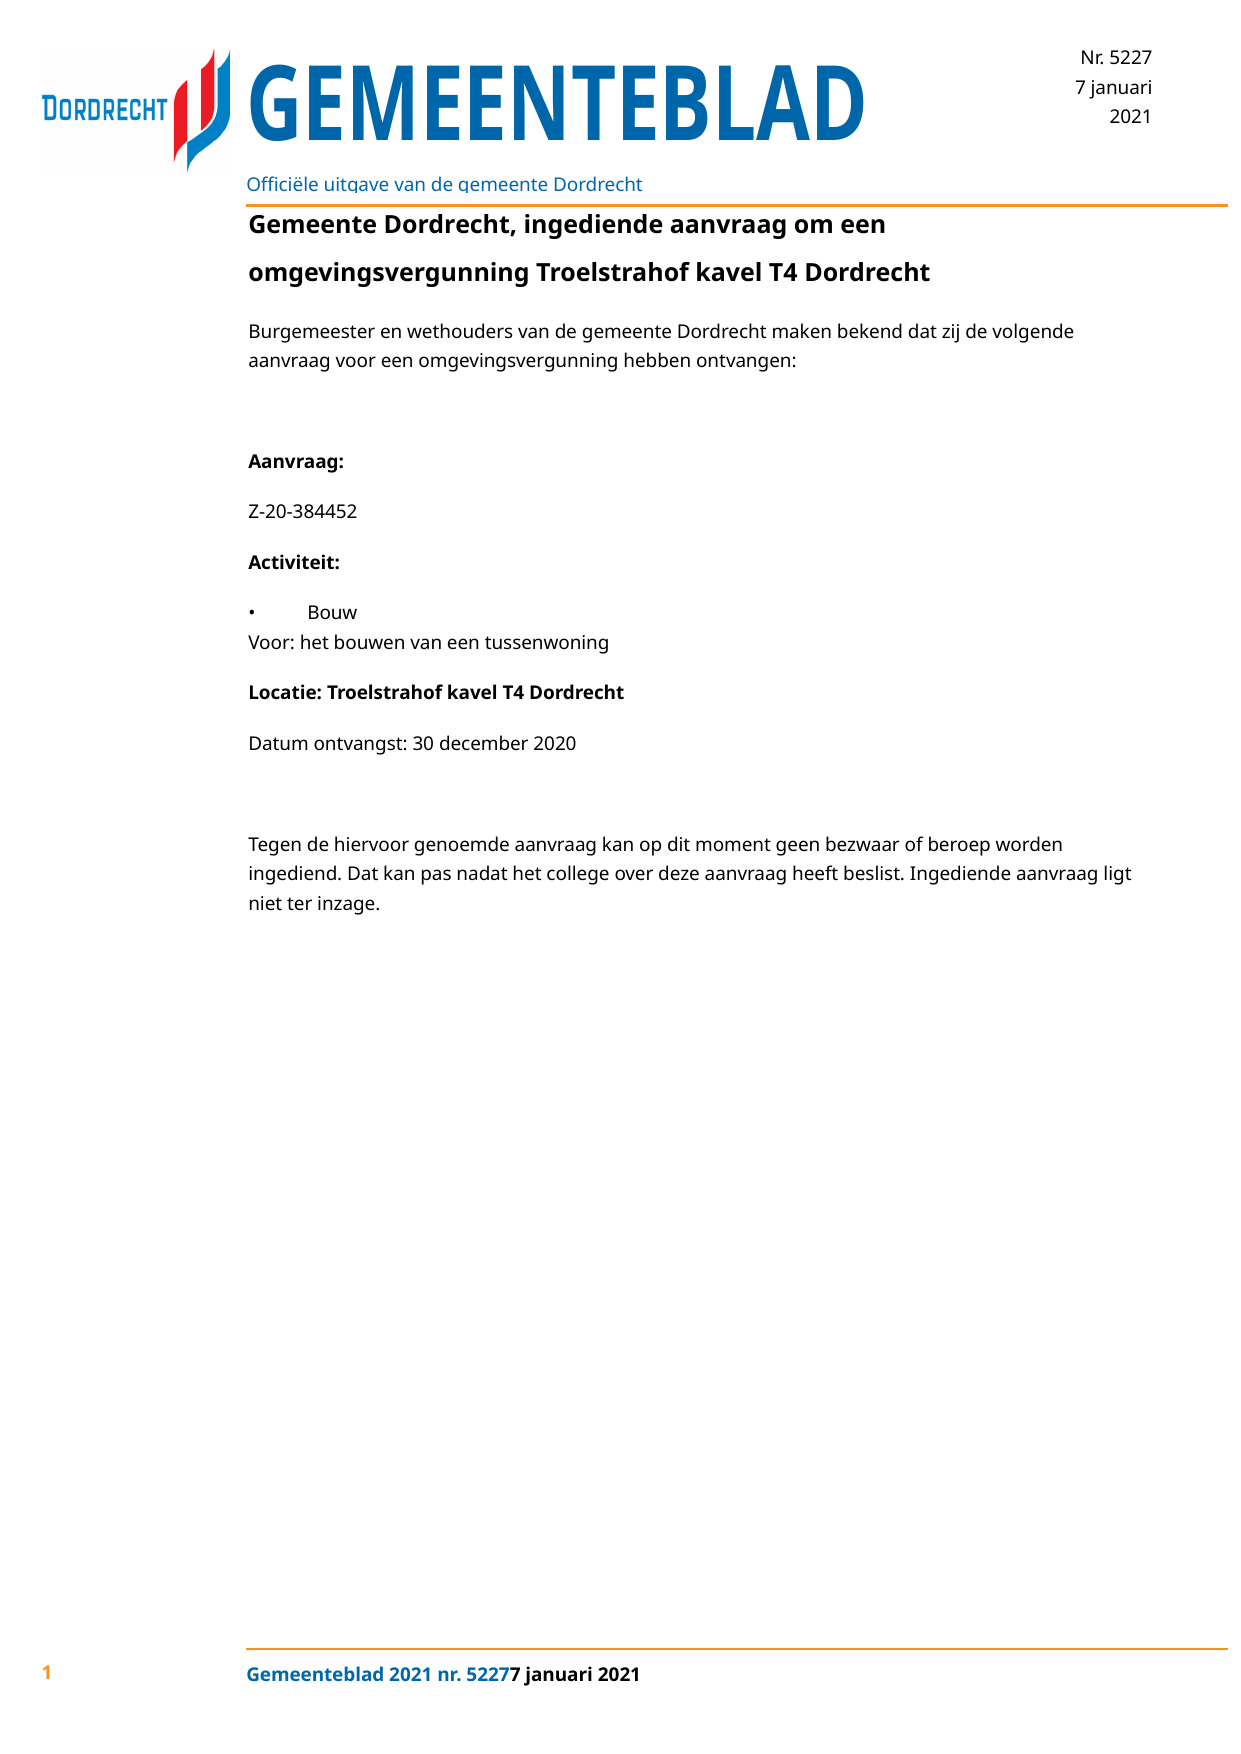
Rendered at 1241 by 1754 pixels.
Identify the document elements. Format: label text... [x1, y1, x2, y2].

picture [41, 47, 231, 172]
text Tegen de hiervoor genoemde aanvraag kan op dit moment geen bezwaar of beroep worden ingediend. Dat kan pas nadat het college over deze aanvraag heeft beslist. Ingediende aanvraag ligt niet ter inzage. [248, 831, 1152, 916]
text Datum ontvangst: 30 december 2020 [248, 730, 1152, 756]
text Burgemeester en wethouders van de gemeente Dordrecht maken bekend dat zij de volgende aanvraag voor een omgevingsvergunning hebben ontvangen: [248, 318, 1152, 373]
text Aanvraag: [248, 448, 1152, 474]
text Gemeente Dordrecht, ingediende aanvraag om een omgevingsvergunning Troelstrahof kavel T4 Dordrecht [248, 207, 1152, 288]
text Z-20-384452 [248, 499, 1152, 524]
text Locatie: Troelstrahof kavel T4 Dordrecht [248, 679, 1152, 705]
text Activiteit: [248, 549, 1152, 575]
text Voor: het bouwen van een tussenwoning [248, 629, 1152, 655]
list Bouw [248, 599, 1152, 625]
